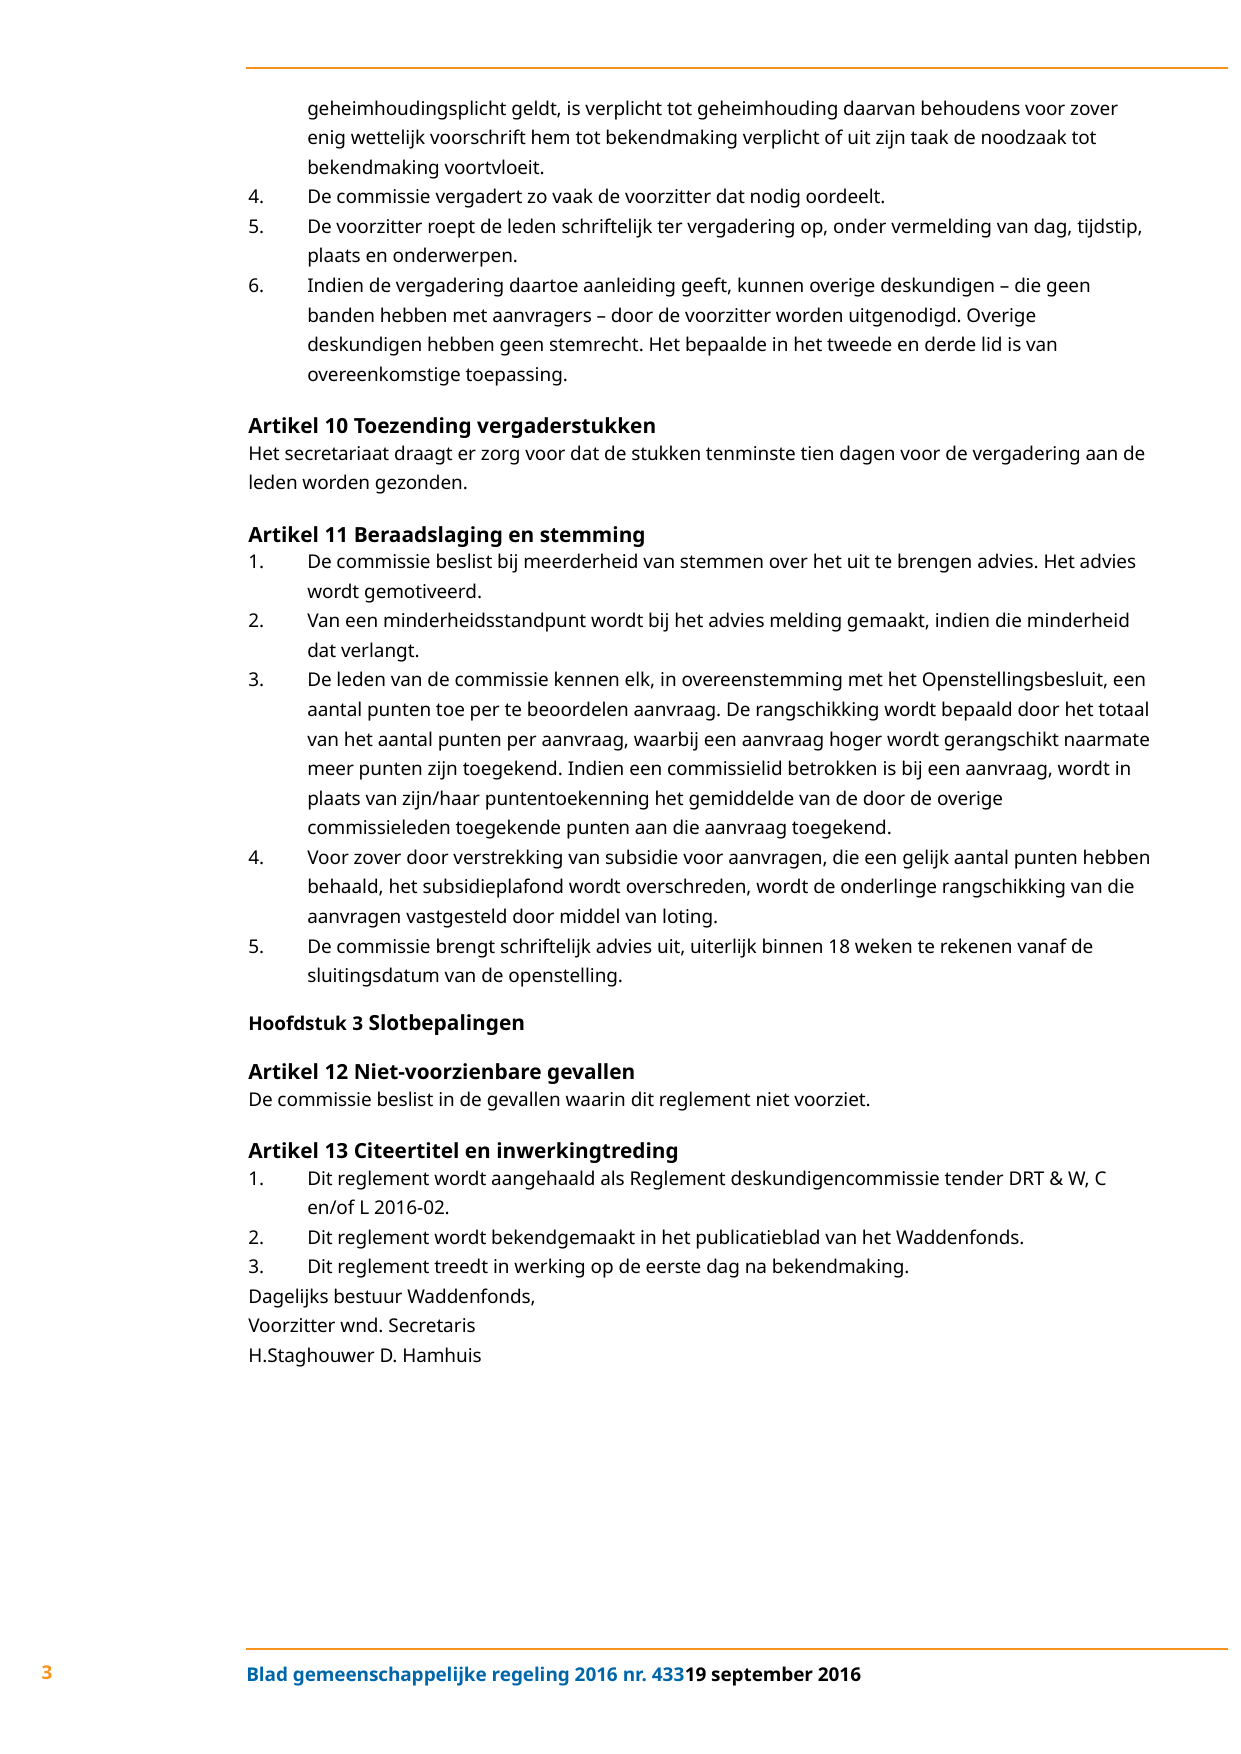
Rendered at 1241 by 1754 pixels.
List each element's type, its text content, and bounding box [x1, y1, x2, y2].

picture [41, 47, 231, 172]
text Artikel 11 Beraadslaging en stemming [248, 520, 1152, 548]
list Indien de vergadering daartoe aanleiding geeft, kunnen overige deskundigen – die geen banden hebben met aanvragers – door de voorzitter worden uitgenodigd. Overige deskundigen hebben geen stemrecht. Het bepaalde in het tweede en derde lid is van overeenkomstige toepassing. [248, 272, 1152, 387]
text H.Staghouwer D. Hamhuis [248, 1342, 1152, 1368]
text De commissie beslist in de gevallen waarin dit reglement niet voorziet. [248, 1086, 1152, 1112]
list Dit reglement treedt in werking op de eerste dag na bekendmaking. [248, 1253, 1152, 1279]
list Dit reglement wordt aangehaald als Reglement deskundigencommissie tender DRT & W, C en/of L 2016-02. [248, 1165, 1152, 1220]
list De commissie brengt schriftelijk advies uit, uiterlijk binnen 18 weken te rekenen vanaf de sluitingsdatum van de openstelling. [248, 933, 1152, 988]
list geheimhoudingsplicht geldt, is verplicht tot geheimhouding daarvan behoudens voor zover enig wettelijk voorschrift hem tot bekendmaking verplicht of uit zijn taak de noodzaak tot bekendmaking voortvloeit. [248, 95, 1152, 180]
text Artikel 13 Citeertitel en inwerkingtreding [248, 1136, 1152, 1165]
list De voorzitter roept de leden schriftelijk ter vergadering op, onder vermelding van dag, tijdstip, plaats en onderwerpen. [248, 213, 1152, 268]
list Voor zover door verstrekking van subsidie voor aanvragen, die een gelijk aantal punten hebben behaald, het subsidieplafond wordt overschreden, wordt de onderlinge rangschikking van die aanvragen vastgesteld door middel van loting. [248, 844, 1152, 929]
text Hoofdstuk 3 Slotbepalingen [248, 1008, 1152, 1037]
list Van een minderheidsstandpunt wordt bij het advies melding gemaakt, indien die minderheid dat verlangt. [248, 607, 1152, 663]
text Het secretariaat draagt er zorg voor dat de stukken tenminste tien dagen voor de vergadering aan de leden worden gezonden. [248, 440, 1152, 495]
text Artikel 10 Toezending vergaderstukken [248, 411, 1152, 440]
text Artikel 12 Niet-voorzienbare gevallen [248, 1057, 1152, 1086]
list De leden van de commissie kennen elk, in overeenstemming met het Openstellingsbesluit, een aantal punten toe per te beoordelen aanvraag. De rangschikking wordt bepaald door het totaal van het aantal punten per aanvraag, waarbij een aanvraag hoger wordt gerangschikt naarmate meer punten zijn toegekend. Indien een commissielid betrokken is bij een aanvraag, wordt in plaats van zijn/haar puntentoekenning het gemiddelde van de door de overige commissieleden toegekende punten aan die aanvraag toegekend. [248, 667, 1152, 840]
text Dagelijks bestuur Waddenfonds, [248, 1283, 1152, 1309]
list Dit reglement wordt bekendgemaakt in het publicatieblad van het Waddenfonds. [248, 1224, 1152, 1249]
list De commissie vergadert zo vaak de voorzitter dat nodig oordeelt. [248, 183, 1152, 209]
list De commissie beslist bij meerderheid van stemmen over het uit te brengen advies. Het advies wordt gemotiveerd. [248, 548, 1152, 604]
text Voorzitter wnd. Secretaris [248, 1313, 1152, 1338]
